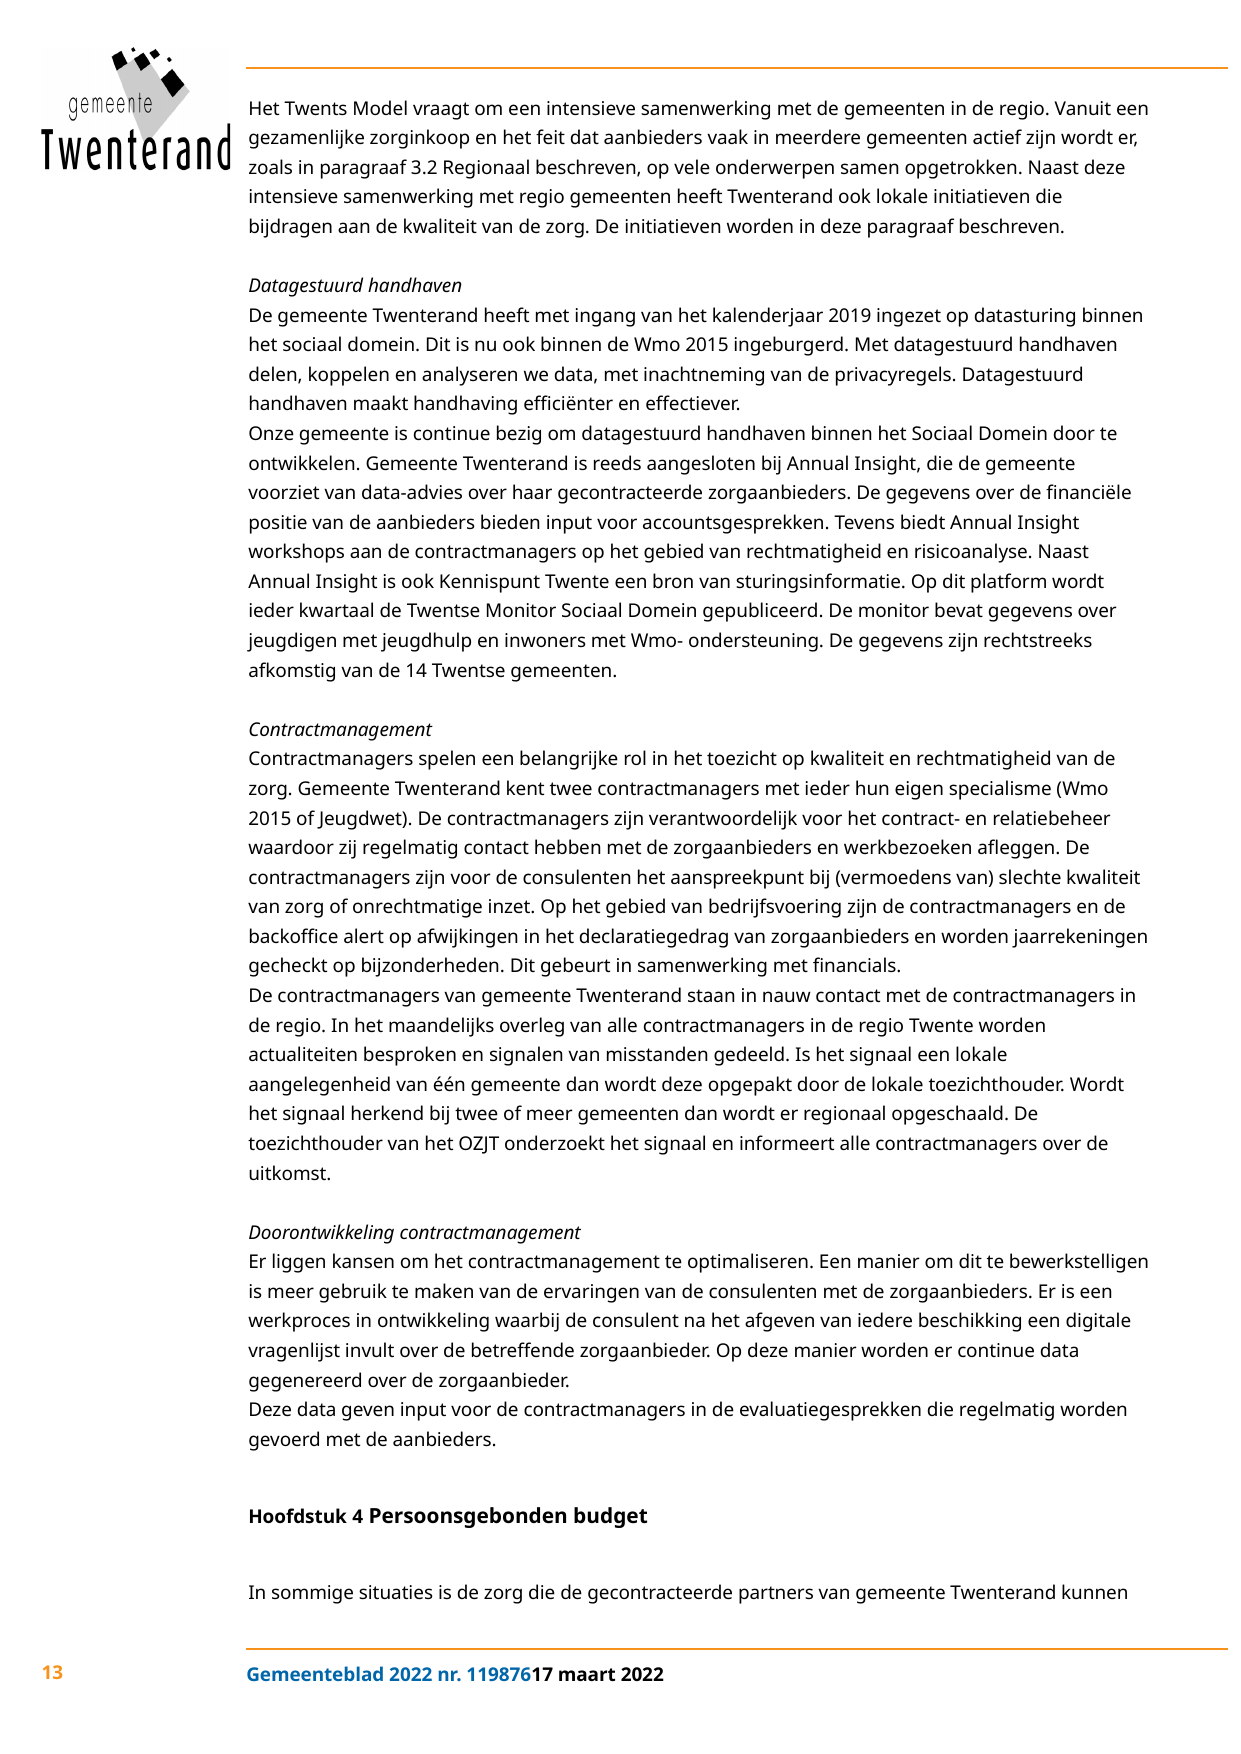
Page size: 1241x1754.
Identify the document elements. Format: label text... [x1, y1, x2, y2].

text In sommige situaties is de zorg die de gecontracteerde partners van gemeente Twenterand kunnen [248, 1579, 1152, 1605]
text Het Twents Model vraagt om een intensieve samenwerking met de gemeenten in de regio. Vanuit een gezamenlijke zorginkoop en het feit dat aanbieders vaak in meerdere gemeenten actief zijn wordt er, zoals in paragraaf 3.2 Regionaal beschreven, op vele onderwerpen samen opgetrokken. Naast deze intensieve samenwerking met regio gemeenten heeft Twenterand ook lokale initiatieven die bijdragen aan de kwaliteit van de zorg. De initiatieven worden in deze paragraaf beschreven. [248, 95, 1152, 239]
text De contractmanagers van gemeente Twenterand staan in nauw contact met de contractmanagers in de regio. In het maandelijks overleg van alle contractmanagers in de regio Twente worden actualiteiten besproken en signalen van misstanden gedeeld. Is het signaal een lokale aangelegenheid van één gemeente dan wordt deze opgepakt door de lokale toezichthouder. Wordt het signaal herkend bij twee of meer gemeenten dan wordt er regionaal opgeschaald. De toezichthouder van het OZJT onderzoekt het signaal en informeert alle contractmanagers over de uitkomst. [248, 982, 1152, 1186]
text Doorontwikkeling contractmanagement [248, 1219, 1152, 1245]
text Er liggen kansen om het contractmanagement te optimaliseren. Een manier om dit te bewerkstelligen is meer gebruik te maken van de ervaringen van de consulenten met de zorgaanbieders. Er is een werkproces in ontwikkeling waarbij de consulent na het afgeven van iedere beschikking een digitale vragenlijst invult over de betreffende zorgaanbieder. Op deze manier worden er continue data gegenereerd over de zorgaanbieder. [248, 1248, 1152, 1393]
text De gemeente Twenterand heeft met ingang van het kalenderjaar 2019 ingezet op datasturing binnen het sociaal domein. Dit is nu ook binnen de Wmo 2015 ingeburgerd. Met datagestuurd handhaven delen, koppelen en analyseren we data, met inachtneming van de privacyregels. Datagestuurd handhaven maakt handhaving efficiënter en effectiever. [248, 302, 1152, 416]
text Deze data geven input voor de contractmanagers in de evaluatiegesprekken die regelmatig worden gevoerd met de aanbieders. [248, 1396, 1152, 1452]
text Contractmanagement [248, 716, 1152, 742]
picture [41, 47, 231, 172]
text Hoofdstuk 4 Persoonsgebonden budget [248, 1501, 1152, 1530]
text Onze gemeente is continue bezig om datagestuurd handhaven binnen het Sociaal Domein door te ontwikkelen. Gemeente Twenterand is reeds aangesloten bij Annual Insight, die de gemeente voorziet van data-advies over haar gecontracteerde zorgaanbieders. De gegevens over de financiële positie van de aanbieders bieden input voor accountsgesprekken. Tevens biedt Annual Insight workshops aan de contractmanagers op het gebied van rechtmatigheid en risicoanalyse. Naast Annual Insight is ook Kennispunt Twente een bron van sturingsinformatie. Op dit platform wordt ieder kwartaal de Twentse Monitor Sociaal Domein gepubliceerd. De monitor bevat gegevens over jeugdigen met jeugdhulp en inwoners met Wmo- ondersteuning. De gegevens zijn rechtstreeks afkomstig van de 14 Twentse gemeenten. [248, 420, 1152, 683]
text Datagestuurd handhaven [248, 272, 1152, 298]
text Contractmanagers spelen een belangrijke rol in het toezicht op kwaliteit en rechtmatigheid van de zorg. Gemeente Twenterand kent twee contractmanagers met ieder hun eigen specialisme (Wmo 2015 of Jeugdwet). De contractmanagers zijn verantwoordelijk voor het contract- en relatiebeheer waardoor zij regelmatig contact hebben met de zorgaanbieders en werkbezoeken afleggen. De contractmanagers zijn voor de consulenten het aanspreekpunt bij (vermoedens van) slechte kwaliteit van zorg of onrechtmatige inzet. Op het gebied van bedrijfsvoering zijn de contractmanagers en de backoffice alert op afwijkingen in het declaratiegedrag van zorgaanbieders en worden jaarrekeningen gecheckt op bijzonderheden. Dit gebeurt in samenwerking met financials. [248, 746, 1152, 978]
